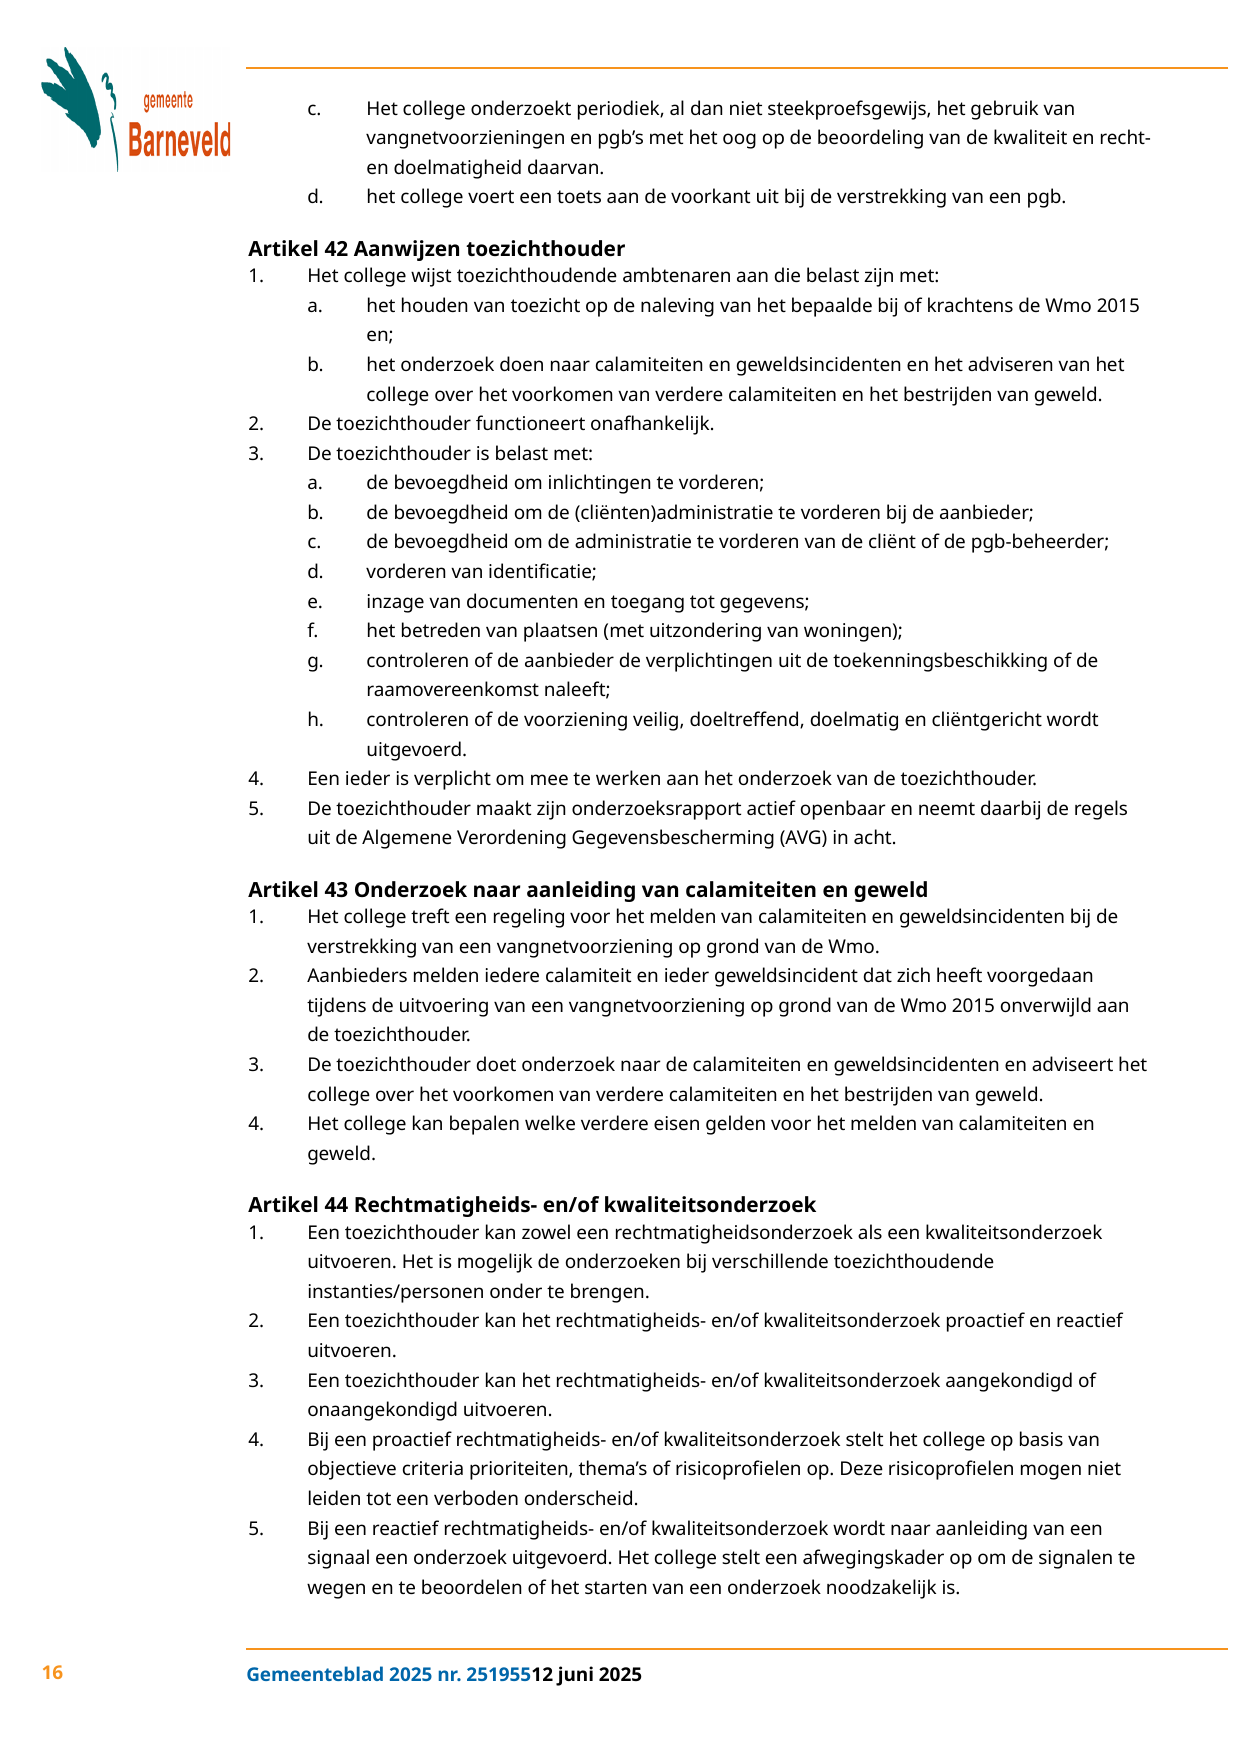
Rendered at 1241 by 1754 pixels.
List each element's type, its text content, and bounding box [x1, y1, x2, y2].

list het betreden van plaatsen (met uitzondering van woningen); [307, 617, 1152, 643]
list De toezichthouder is belast met: [248, 440, 1152, 466]
list Bij een proactief rechtmatigheids- en/of kwaliteitsonderzoek stelt het college op basis van objectieve criteria prioriteiten, thema’s of risicoprofielen op. Deze risicoprofielen mogen niet leiden tot een verboden onderscheid. [248, 1426, 1152, 1511]
list de bevoegdheid om de (cliënten)administratie te vorderen bij de aanbieder; [307, 499, 1152, 525]
list Een toezichthouder kan het rechtmatigheids- en/of kwaliteitsonderzoek proactief en reactief uitvoeren. [248, 1308, 1152, 1363]
list Het college treft een regeling voor het melden van calamiteiten en geweldsincidenten bij de verstrekking van een vangnetvoorziening op grond van de Wmo. [248, 903, 1152, 959]
list Bij een reactief rechtmatigheids- en/of kwaliteitsonderzoek wordt naar aanleiding van een signaal een onderzoek uitgevoerd. Het college stelt een afwegingskader op om de signalen te wegen en te beoordelen of het starten van een onderzoek noodzakelijk is. [248, 1515, 1152, 1599]
list Het college kan bepalen welke verdere eisen gelden voor het melden van calamiteiten en geweld. [248, 1110, 1152, 1166]
list De toezichthouder doet onderzoek naar de calamiteiten en geweldsincidenten en adviseert het college over het voorkomen van verdere calamiteiten en het bestrijden van geweld. [248, 1051, 1152, 1107]
text Artikel 43 Onderzoek naar aanleiding van calamiteiten en geweld [248, 875, 1152, 903]
list Aanbieders melden iedere calamiteit en ieder geweldsincident dat zich heeft voorgedaan tijdens de uitvoering van een vangnetvoorziening op grond van de Wmo 2015 onverwijld aan de toezichthouder. [248, 962, 1152, 1047]
list De toezichthouder functioneert onafhankelijk. [248, 410, 1152, 436]
list het onderzoek doen naar calamiteiten en geweldsincidenten en het adviseren van het college over het voorkomen van verdere calamiteiten en het bestrijden van geweld. [307, 351, 1152, 406]
list Een toezichthouder kan zowel een rechtmatigheidsonderzoek als een kwaliteitsonderzoek uitvoeren. Het is mogelijk de onderzoeken bij verschillende toezichthoudende instanties/personen onder te brengen. [248, 1219, 1152, 1304]
list vorderen van identificatie; [307, 558, 1152, 584]
text Artikel 42 Aanwijzen toezichthouder [248, 234, 1152, 262]
list het houden van toezicht op de naleving van het bepaalde bij of krachtens de Wmo 2015 en; [307, 292, 1152, 347]
list de bevoegdheid om inlichtingen te vorderen; [307, 469, 1152, 495]
list Een ieder is verplicht om mee te werken aan het onderzoek van de toezichthouder. [248, 765, 1152, 791]
list controleren of de voorziening veilig, doeltreffend, doelmatig en cliëntgericht wordt uitgevoerd. [307, 706, 1152, 761]
list Het college wijst toezichthoudende ambtenaren aan die belast zijn met: [248, 262, 1152, 288]
picture [41, 47, 231, 172]
list Het college onderzoekt periodiek, al dan niet steekproefsgewijs, het gebruik van vangnetvoorzieningen en pgb’s met het oog op de beoordeling van de kwaliteit en recht- en doelmatigheid daarvan. [307, 95, 1152, 180]
list de bevoegdheid om de administratie te vorderen van de cliënt of de pgb-beheerder; [307, 529, 1152, 554]
list het college voert een toets aan de voorkant uit bij de verstrekking van een pgb. [307, 183, 1152, 209]
list inzage van documenten en toegang tot gegevens; [307, 588, 1152, 613]
text Artikel 44 Rechtmatigheids- en/of kwaliteitsonderzoek [248, 1190, 1152, 1219]
list Een toezichthouder kan het rechtmatigheids- en/of kwaliteitsonderzoek aangekondigd of onaangekondigd uitvoeren. [248, 1367, 1152, 1422]
list controleren of de aanbieder de verplichtingen uit de toekenningsbeschikking of de raamovereenkomst naleeft; [307, 647, 1152, 702]
list De toezichthouder maakt zijn onderzoeksrapport actief openbaar en neemt daarbij de regels uit de Algemene Verordening Gegevensbescherming (AVG) in acht. [248, 795, 1152, 850]
